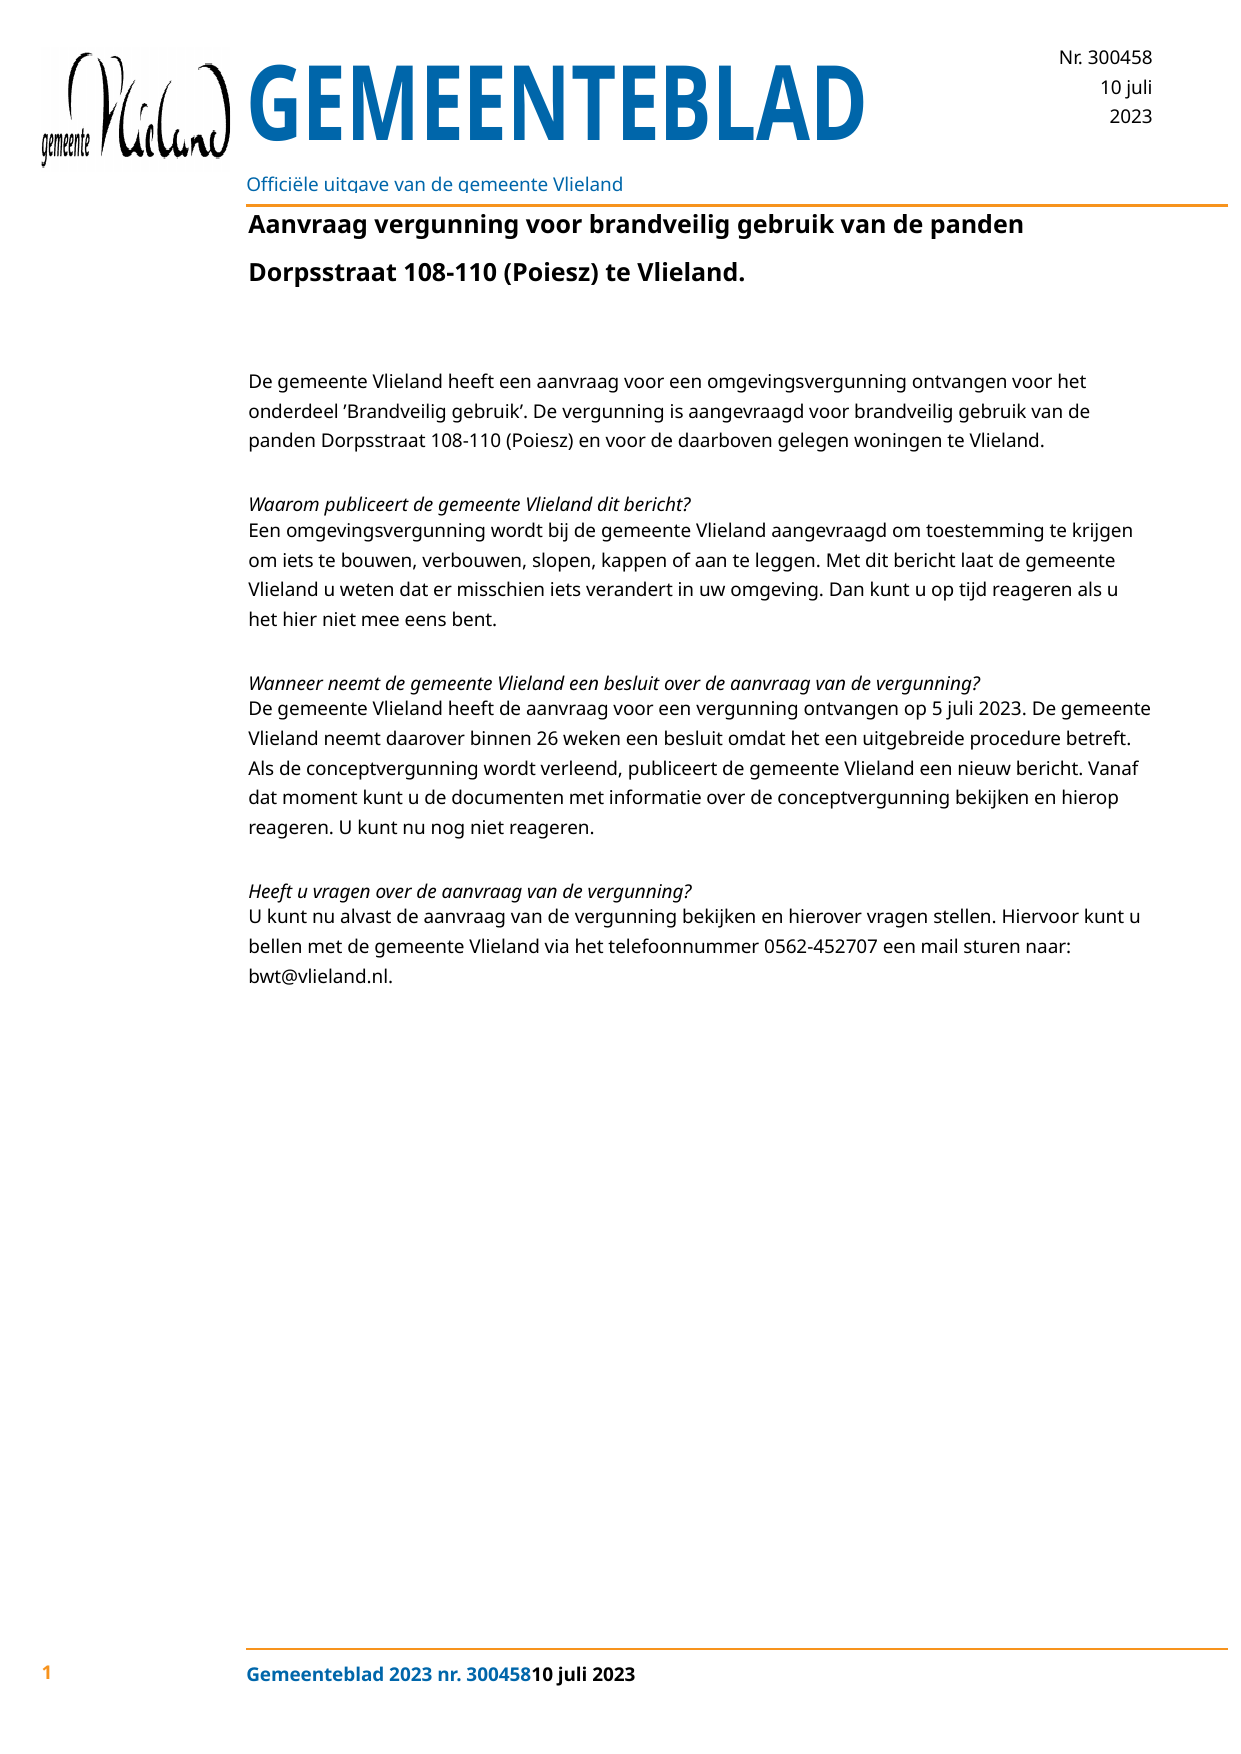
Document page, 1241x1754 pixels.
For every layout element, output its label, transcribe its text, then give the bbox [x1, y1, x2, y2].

text De gemeente Vlieland heeft de aanvraag voor een vergunning ontvangen op 5 juli 2023. De gemeente Vlieland neemt daarover binnen 26 weken een besluit omdat het een uitgebreide procedure betreft. Als de conceptvergunning wordt verleend, publiceert de gemeente Vlieland een nieuw bericht. Vanaf dat moment kunt u de documenten met informatie over de conceptvergunning bekijken en hierop reageren. U kunt nu nog niet reageren. [248, 696, 1152, 840]
text Een omgevingsvergunning wordt bij de gemeente Vlieland aangevraagd om toestemming te krijgen om iets te bouwen, verbouwen, slopen, kappen of aan te leggen. Met dit bericht laat de gemeente Vlieland u weten dat er misschien iets verandert in uw omgeving. Dan kunt u op tijd reageren als u het hier niet mee eens bent. [248, 517, 1152, 632]
text Wanneer neemt de gemeente Vlieland een besluit over de aanvraag van de vergunning? [248, 670, 1152, 696]
text Aanvraag vergunning voor brandveilig gebruik van de panden Dorpsstraat 108-110 (Poiesz) te Vlieland. [248, 207, 1152, 288]
text Waarom publiceert de gemeente Vlieland dit bericht? [248, 491, 1152, 517]
text U kunt nu alvast de aanvraag van de vergunning bekijken en hierover vragen stellen. Hiervoor kunt u bellen met de gemeente Vlieland via het telefoonnummer 0562-452707 een mail sturen naar: bwt@vlieland.nl. [248, 904, 1152, 988]
text De gemeente Vlieland heeft een aanvraag voor een omgevingsvergunning ontvangen voor het onderdeel ’Brandveilig gebruik’. De vergunning is aangevraagd voor brandveilig gebruik van de panden Dorpsstraat 108-110 (Poiesz) en voor de daarboven gelegen woningen te Vlieland. [248, 368, 1152, 453]
picture [41, 47, 231, 172]
text Heeft u vragen over de aanvraag van de vergunning? [248, 878, 1152, 904]
